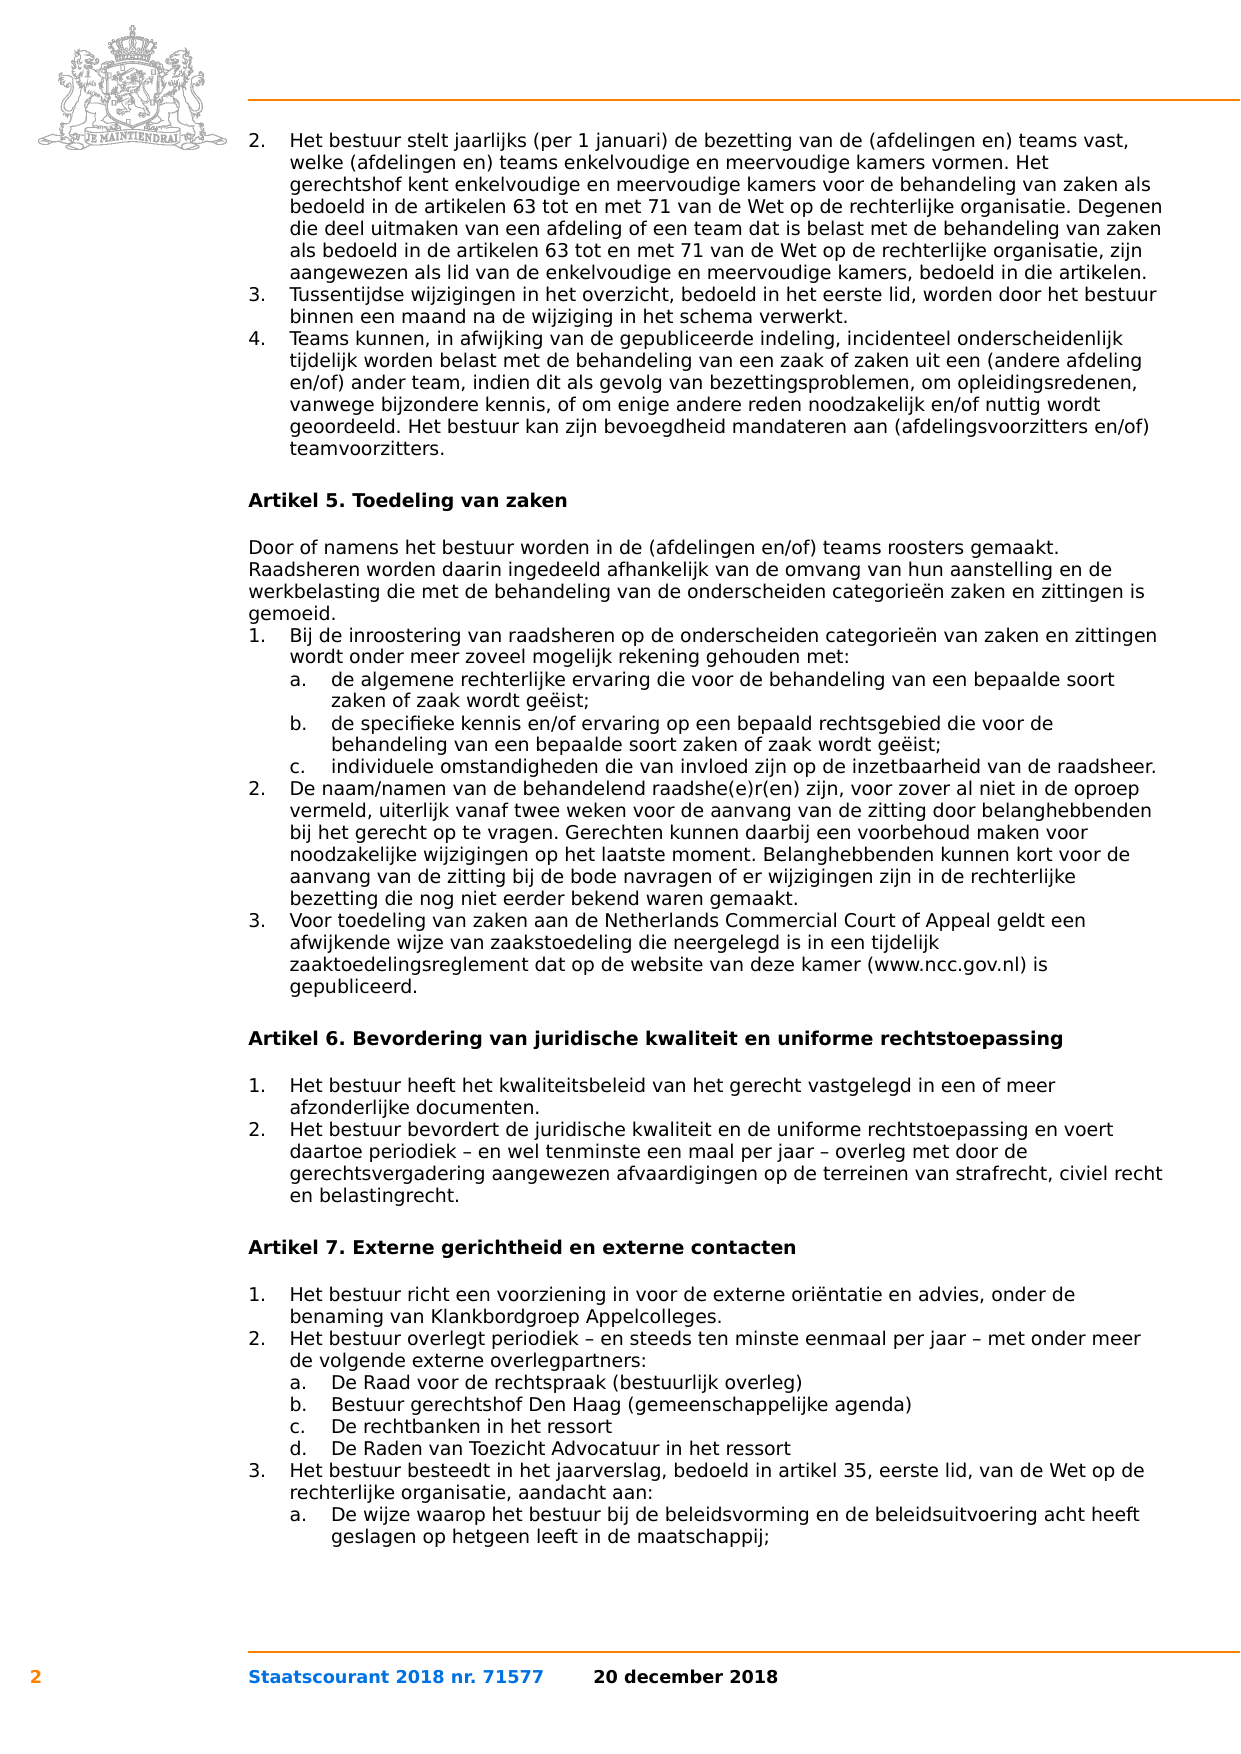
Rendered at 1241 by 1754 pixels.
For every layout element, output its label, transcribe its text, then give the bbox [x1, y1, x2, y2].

subtitle Artikel 6. Bevordering van juridische kwaliteit en uniforme rechtstoepassing [248, 1028, 1163, 1050]
text a. De wijze waarop het bestuur bij de beleidsvorming en de beleidsuitvoering acht heeft geslagen op hetgeen leeft in de maatschappij; [289, 1504, 1163, 1548]
text 1. Het bestuur heeft het kwaliteitsbeleid van het gerecht vastgelegd in een of meer afzonderlijke documenten. [248, 1075, 1163, 1119]
text 3. Voor toedeling van zaken aan de Netherlands Commercial Court of Appeal geldt een afwijkende wijze van zaakstoedeling die neergelegd is in een tijdelijk zaaktoedelingsreglement dat op de website van deze kamer (www.ncc.gov.nl) is gepubliceerd. [248, 910, 1163, 998]
text 1. Het bestuur richt een voorziening in voor de externe oriëntatie en advies, onder de benaming van Klankbordgroep Appelcolleges. [248, 1284, 1163, 1328]
subtitle Artikel 5. Toedeling van zaken [248, 489, 1163, 512]
picture [38, 25, 227, 150]
subtitle Artikel 7. Externe gerichtheid en externe contacten [248, 1237, 1163, 1259]
text 2. Het bestuur stelt jaarlijks (per 1 januari) de bezetting van de (afdelingen en) teams vast, welke (afdelingen en) teams enkelvoudige en meervoudige kamers vormen. Het gerechtshof kent enkelvoudige en meervoudige kamers voor de behandeling van zaken als bedoeld in de artikelen 63 tot en met 71 van de Wet op de rechterlijke organisatie. Degenen die deel uitmaken van een afdeling of een team dat is belast met de behandeling van zaken als bedoeld in de artikelen 63 tot en met 71 van de Wet op de rechterlijke organisatie, zijn aangewezen als lid van de enkelvoudige en meervoudige kamers, bedoeld in die artikelen. [248, 130, 1163, 284]
text b. de specifieke kennis en/of ervaring op een bepaald rechtsgebied die voor de behandeling van een bepaalde soort zaken of zaak wordt geëist; [289, 712, 1163, 756]
text 4. Teams kunnen, in afwijking van de gepubliceerde indeling, incidenteel onderscheidenlijk tijdelijk worden belast met de behandeling van een zaak of zaken uit een (andere afdeling en/of) ander team, indien dit als gevolg van bezettingsproblemen, om opleidingsredenen, vanwege bijzondere kennis, of om enige andere reden noodzakelijk en/of nuttig wordt geoordeeld. Het bestuur kan zijn bevoegdheid mandateren aan (afdelingsvoorzitters en/of) teamvoorzitters. [248, 328, 1163, 459]
text c. individuele omstandigheden die van invloed zijn op de inzetbaarheid van de raadsheer. [289, 756, 1163, 778]
text 3. Het bestuur besteedt in het jaarverslag, bedoeld in artikel 35, eerste lid, van de Wet op de rechterlijke organisatie, aandacht aan: [248, 1460, 1163, 1504]
text a. de algemene rechterlijke ervaring die voor de behandeling van een bepaalde soort zaken of zaak wordt geëist; [289, 668, 1163, 712]
text a. De Raad voor de rechtspraak (bestuurlijk overleg) [289, 1372, 1163, 1394]
text Door of namens het bestuur worden in de (afdelingen en/of) teams roosters gemaakt. Raadsheren worden daarin ingedeeld afhankelijk van de omvang van hun aanstelling en de werkbelasting die met de behandeling van de onderscheiden categorieën zaken en zittingen is gemoeid. [248, 537, 1163, 624]
text b. Bestuur gerechtshof Den Haag (gemeenschappelijke agenda) [289, 1394, 1163, 1416]
text 1. Bij de inroostering van raadsheren op de onderscheiden categorieën van zaken en zittingen wordt onder meer zoveel mogelijk rekening gehouden met: [248, 624, 1163, 668]
text d. De Raden van Toezicht Advocatuur in het ressort [289, 1438, 1163, 1460]
text c. De rechtbanken in het ressort [289, 1416, 1163, 1438]
text 2. Het bestuur bevordert de juridische kwaliteit en de uniforme rechtstoepassing en voert daartoe periodiek – en wel tenminste een maal per jaar – overleg met door de gerechtsvergadering aangewezen afvaardigingen op de terreinen van strafrecht, civiel recht en belastingrecht. [248, 1119, 1163, 1207]
text 2. Het bestuur overlegt periodiek – en steeds ten minste eenmaal per jaar – met onder meer de volgende externe overlegpartners: [248, 1328, 1163, 1372]
text 2. De naam/namen van de behandelend raadshe(e)r(en) zijn, voor zover al niet in de oproep vermeld, uiterlijk vanaf twee weken voor de aanvang van de zitting door belanghebbenden bij het gerecht op te vragen. Gerechten kunnen daarbij een voorbehoud maken voor noodzakelijke wijzigingen op het laatste moment. Belanghebbenden kunnen kort voor de aanvang van de zitting bij de bode navragen of er wijzigingen zijn in de rechterlijke bezetting die nog niet eerder bekend waren gemaakt. [248, 778, 1163, 910]
text 3. Tussentijdse wijzigingen in het overzicht, bedoeld in het eerste lid, worden door het bestuur binnen een maand na de wijziging in het schema verwerkt. [248, 284, 1163, 328]
